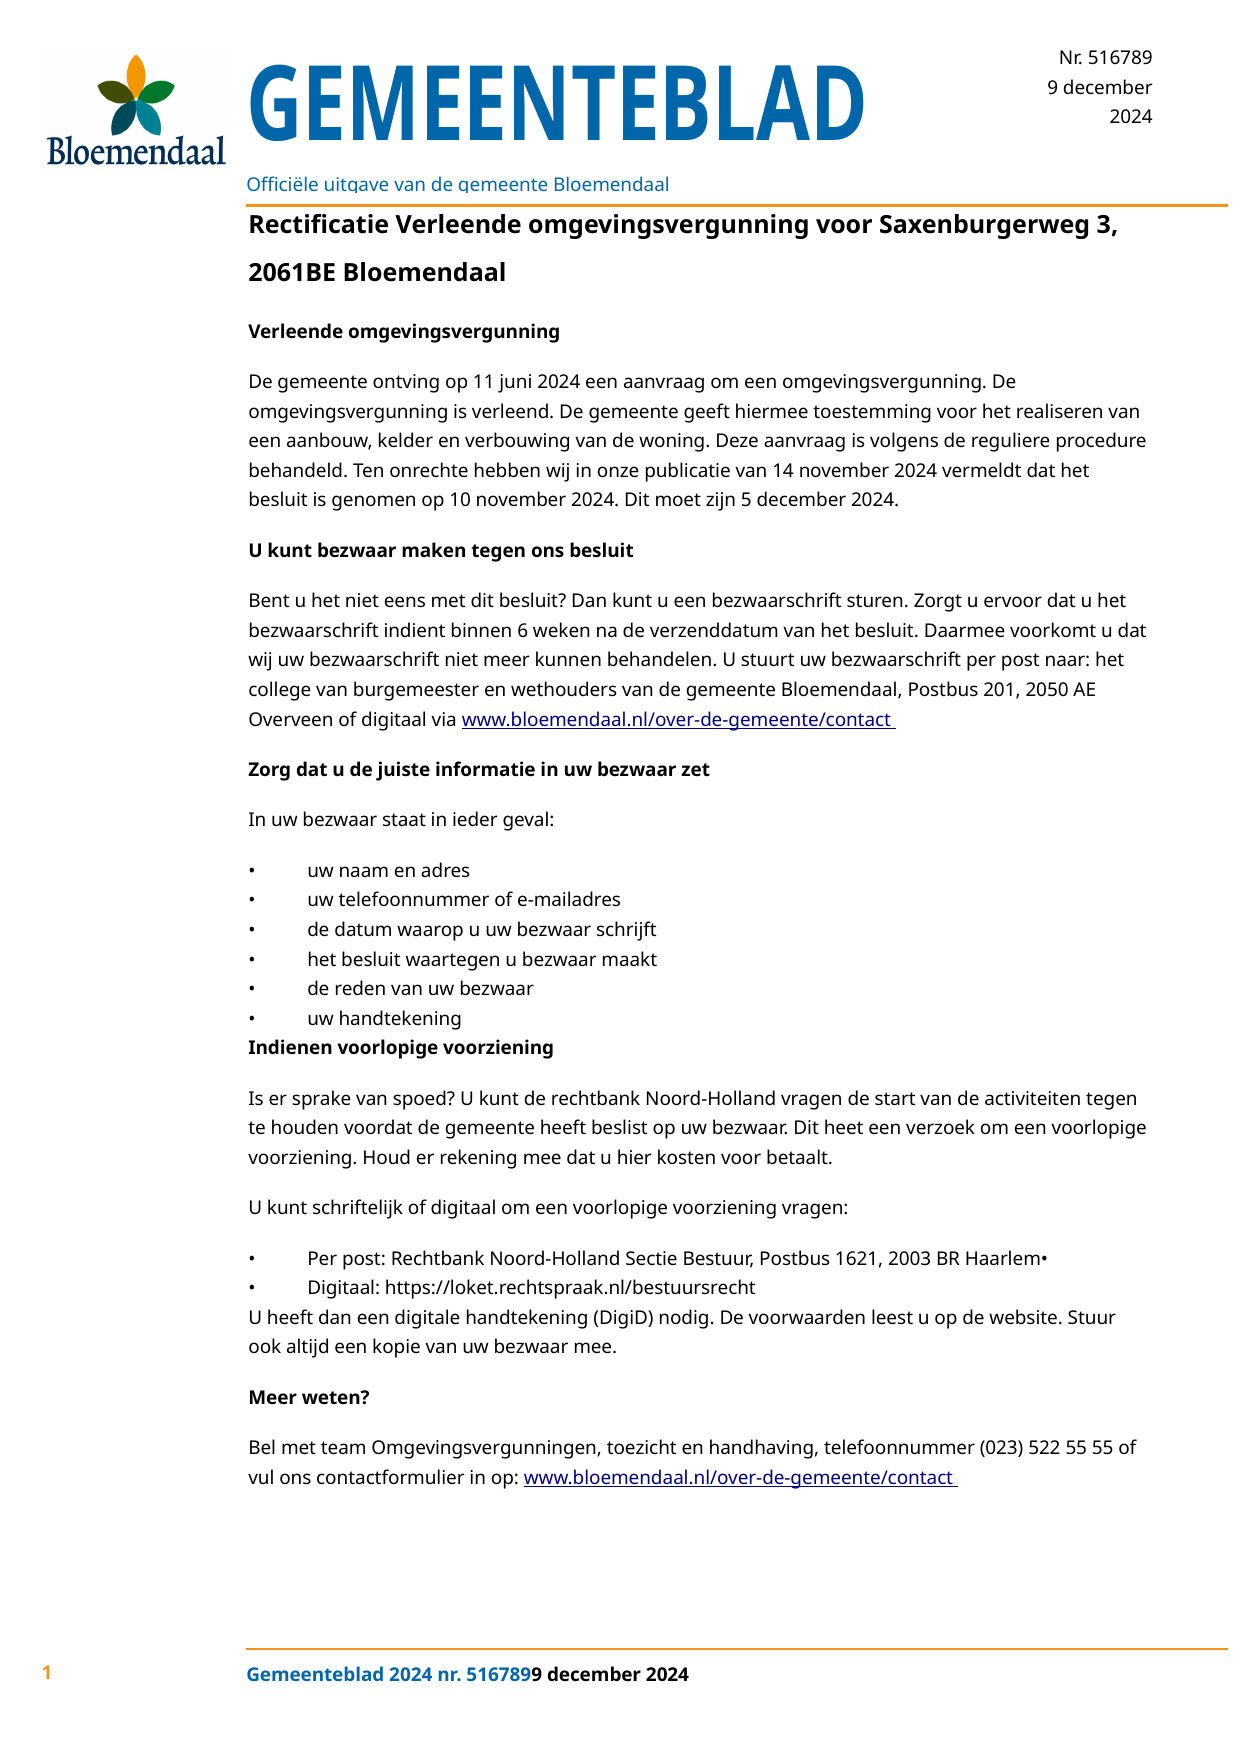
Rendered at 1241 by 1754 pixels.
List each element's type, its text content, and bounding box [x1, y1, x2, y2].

picture [41, 47, 231, 172]
text U kunt schriftelijk of digitaal om een voorlopige voorziening vragen: [248, 1194, 1152, 1220]
text Bent u het niet eens met dit besluit? Dan kunt u een bezwaarschrift sturen. Zorgt u ervoor dat u het bezwaarschrift indient binnen 6 weken na de verzenddatum van het besluit. Daarmee voorkomt u dat wij uw bezwaarschrift niet meer kunnen behandelen. U stuurt uw bezwaarschrift per post naar: het college van burgemeester en wethouders van de gemeente Bloemendaal, Postbus 201, 2050 AE Overveen of digitaal via www.bloemendaal.nl/over-de-gemeente/contact [248, 587, 1152, 732]
text U kunt bezwaar maken tegen ons besluit [248, 537, 1152, 563]
list de reden van uw bezwaar [248, 975, 1152, 1001]
list de datum waarop u uw bezwaar schrijft [248, 916, 1152, 942]
text Indienen voorlopige voorziening [248, 1034, 1152, 1060]
text Verleende omgevingsvergunning [248, 318, 1152, 344]
list uw telefoonnummer of e-mailadres [248, 887, 1152, 912]
text Rectificatie Verleende omgevingsvergunning voor Saxenburgerweg 3, 2061BE Bloemendaal [248, 207, 1152, 288]
text Zorg dat u de juiste informatie in uw bezwaar zet [248, 756, 1152, 782]
text Is er sprake van spoed? U kunt de rechtbank Noord-Holland vragen de start van de activiteiten tegen te houden voordat de gemeente heeft beslist op uw bezwaar. Dit heet een verzoek om een voorlopige voorziening. Houd er rekening mee dat u hier kosten voor betaalt. [248, 1085, 1152, 1170]
text De gemeente ontving op 11 juni 2024 een aanvraag om een omgevingsvergunning. De omgevingsvergunning is verleend. De gemeente geeft hiermee toestemming voor het realiseren van een aanbouw, kelder en verbouwing van de woning. Deze aanvraag is volgens de reguliere procedure behandeld. Ten onrechte hebben wij in onze publicatie van 14 november 2024 vermeldt dat het besluit is genomen op 10 november 2024. Dit moet zijn 5 december 2024. [248, 368, 1152, 512]
list Per post: Rechtbank Noord-Holland Sectie Bestuur, Postbus 1621, 2003 BR Haarlem• [248, 1245, 1152, 1271]
list Digitaal: https://loket.rechtspraak.nl/bestuursrecht [248, 1274, 1152, 1300]
text In uw bezwaar staat in ieder geval: [248, 807, 1152, 832]
text U heeft dan een digitale handtekening (DigiD) nodig. De voorwaarden leest u op de website. Stuur ook altijd een kopie van uw bezwaar mee. [248, 1304, 1152, 1359]
list uw handtekening [248, 1005, 1152, 1031]
text Bel met team Omgevingsvergunningen, toezicht en handhaving, telefoonnummer (023) 522 55 55 of vul ons contactformulier in op: www.bloemendaal.nl/over-de-gemeente/contact [248, 1434, 1152, 1490]
text Meer weten? [248, 1384, 1152, 1410]
list uw naam en adres [248, 857, 1152, 883]
list het besluit waartegen u bezwaar maakt [248, 946, 1152, 972]
